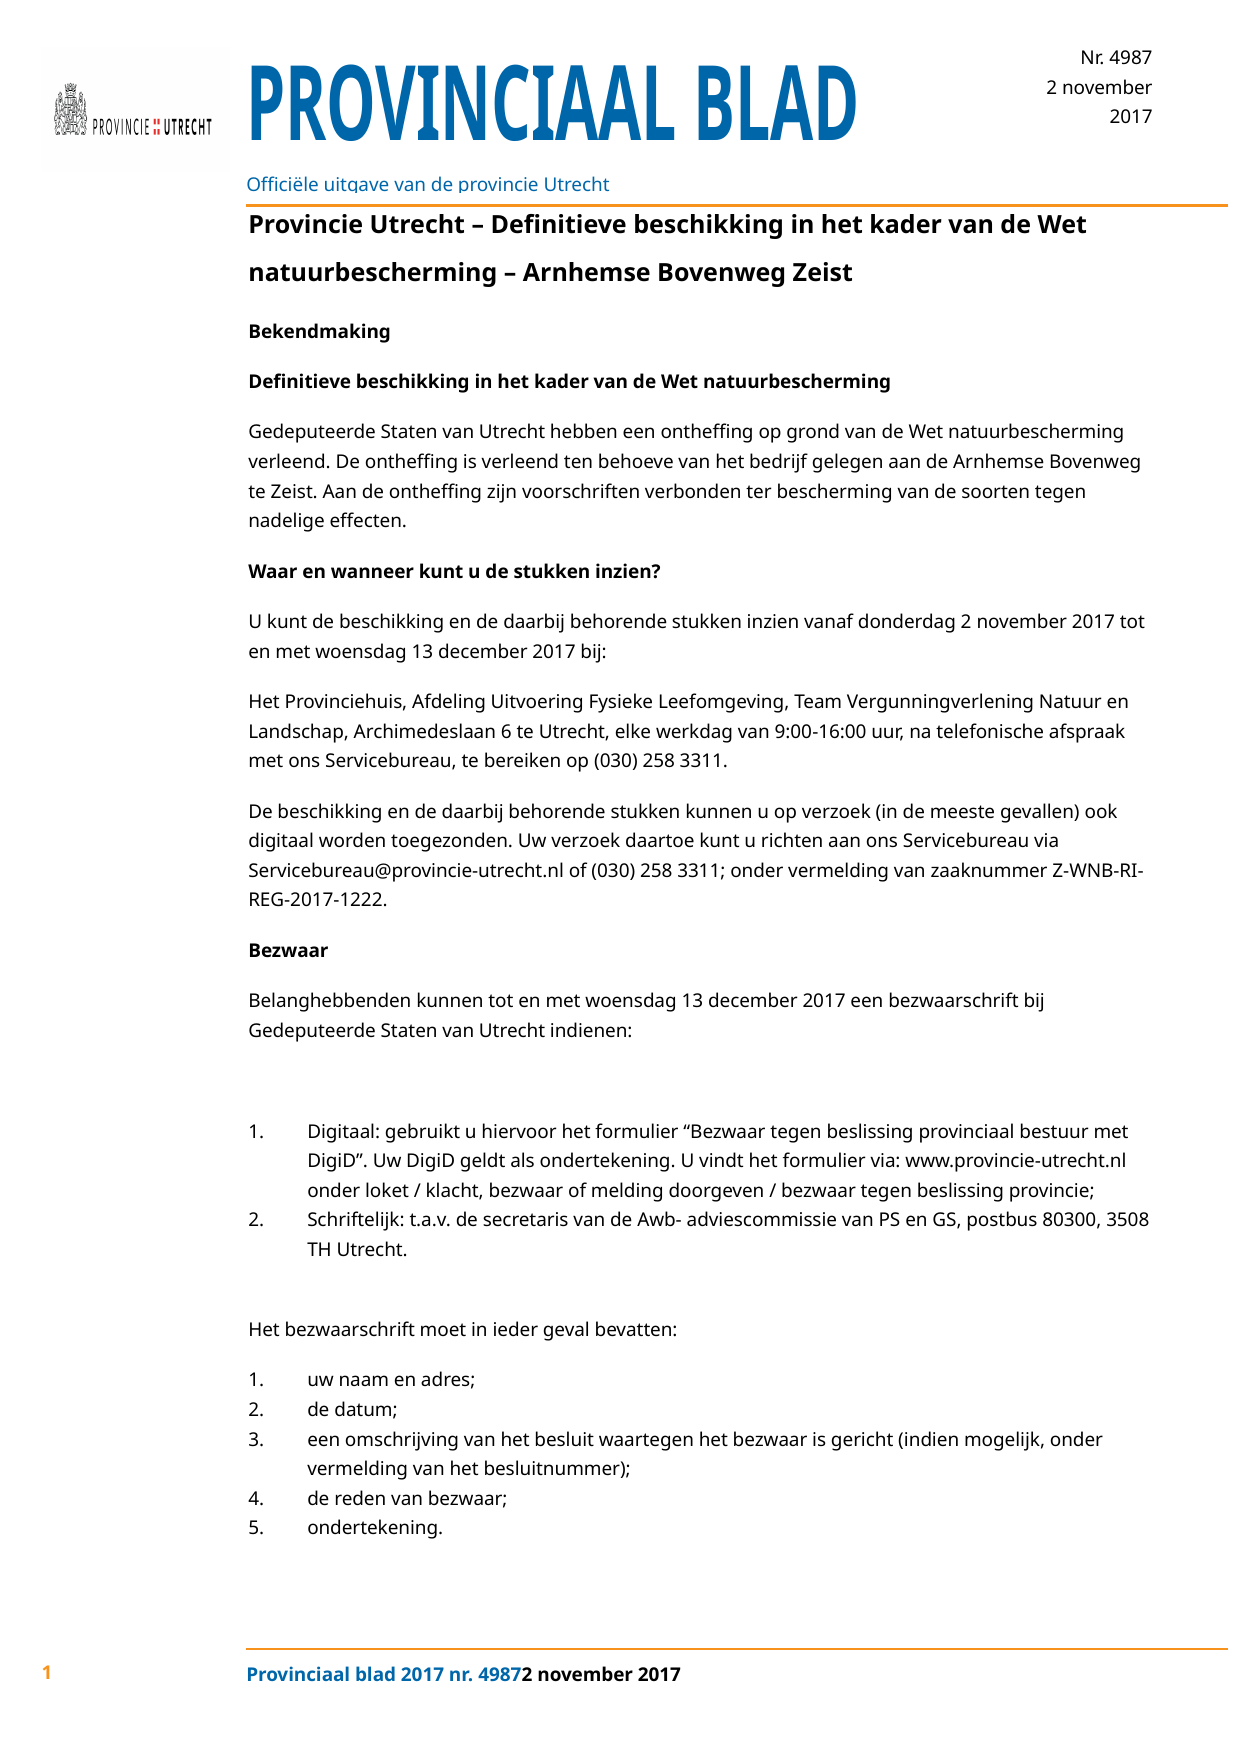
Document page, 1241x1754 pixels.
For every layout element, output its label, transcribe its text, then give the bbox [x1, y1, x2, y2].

text Belanghebbenden kunnen tot en met woensdag 13 december 2017 een bezwaarschrift bij Gedeputeerde Staten van Utrecht indienen: [248, 987, 1152, 1043]
text Het Provinciehuis, Afdeling Uitvoering Fysieke Leefomgeving, Team Vergunningverlening Natuur en Landschap, Archimedeslaan 6 te Utrecht, elke werkdag van 9:00‑16:00 uur, na telefonische afspraak met ons Servicebureau, te bereiken op (030) 258 3311. [248, 688, 1152, 773]
list ondertekening. [248, 1514, 1152, 1540]
list uw naam en adres; [248, 1367, 1152, 1392]
text Het bezwaarschrift moet in ieder geval bevatten: [248, 1316, 1152, 1342]
list de reden van bezwaar; [248, 1485, 1152, 1511]
text Bezwaar [248, 937, 1152, 963]
list de datum; [248, 1396, 1152, 1422]
text U kunt de beschikking en de daarbij behorende stukken inzien vanaf donderdag 2 november 2017 tot en met woensdag 13 december 2017 bij: [248, 608, 1152, 664]
list Schriftelijk: t.a.v. de secretaris van de Awb- adviescommissie van PS en GS, postbus 80300, 3508 TH Utrecht. [248, 1207, 1152, 1262]
text Waar en wanneer kunt u de stukken inzien? [248, 558, 1152, 584]
text Gedeputeerde Staten van Utrecht hebben een ontheffing op grond van de Wet natuurbescherming verleend. De ontheffing is verleend ten behoeve van het bedrijf gelegen aan de Arnhemse Bovenweg te Zeist. Aan de ontheffing zijn voorschriften verbonden ter bescherming van de soorten tegen nadelige effecten. [248, 419, 1152, 533]
text De beschikking en de daarbij behorende stukken kunnen u op verzoek (in de meeste gevallen) ook digitaal worden toegezonden. Uw verzoek daartoe kunt u richten aan ons Servicebureau via Servicebureau@provincie-utrecht.nl of (030) 258 3311; onder vermelding van zaaknummer Z-WNB-RI-REG-2017-1222. [248, 798, 1152, 912]
text Definitieve beschikking in het kader van de Wet natuurbescherming [248, 368, 1152, 394]
text Bekendmaking [248, 318, 1152, 344]
text Provincie Utrecht – Definitieve beschikking in het kader van de Wet natuurbescherming – Arnhemse Bovenweg Zeist [248, 207, 1152, 288]
picture [41, 47, 231, 172]
list Digitaal: gebruikt u hiervoor het formulier “Bezwaar tegen beslissing provinciaal bestuur met DigiD”. Uw DigiD geldt als ondertekening. U vindt het formulier via: www.provincie-utrecht.nl onder loket / klacht, bezwaar of melding doorgeven / bezwaar tegen beslissing provincie; [248, 1118, 1152, 1203]
list een omschrijving van het besluit waartegen het bezwaar is gericht (indien mogelijk, onder vermelding van het besluitnummer); [248, 1426, 1152, 1481]
